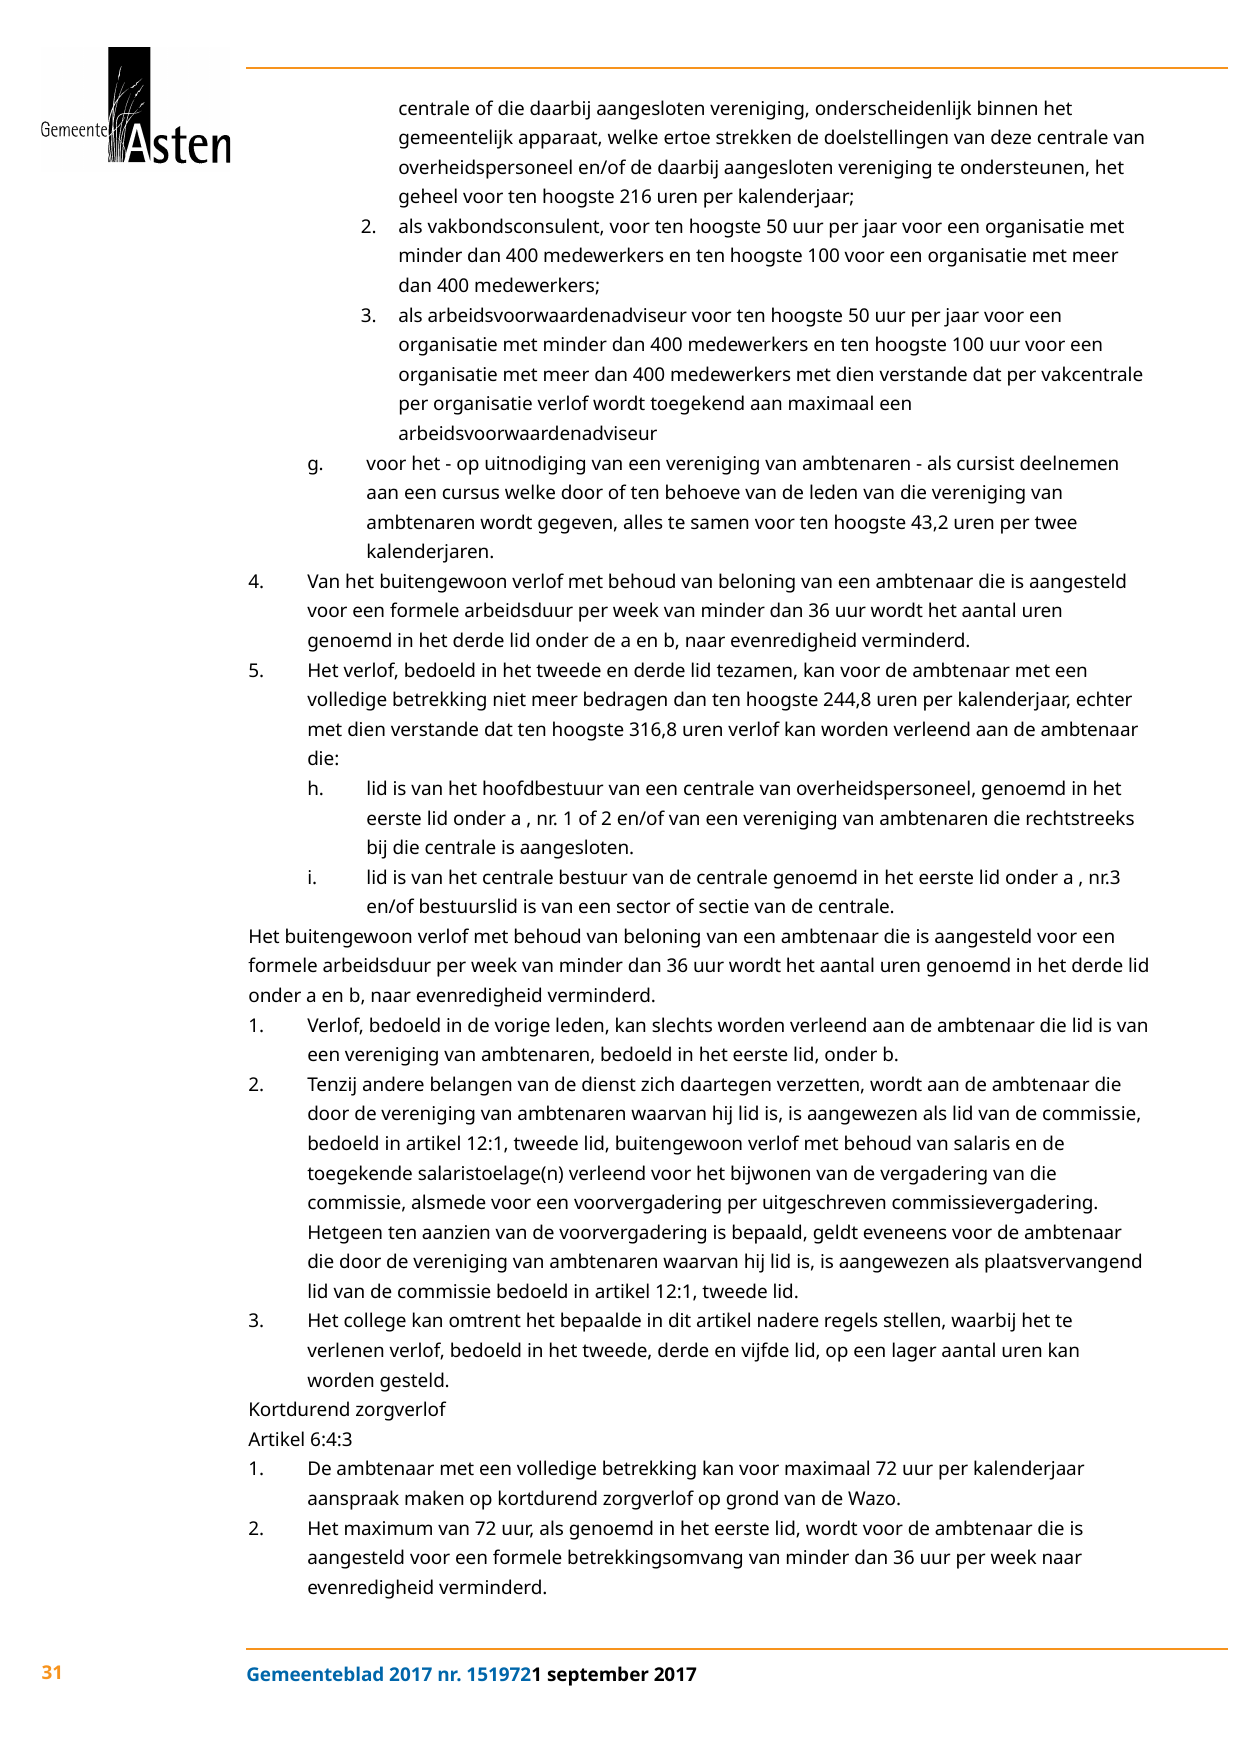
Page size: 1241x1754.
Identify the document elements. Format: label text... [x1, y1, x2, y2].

list Het verlof, bedoeld in het tweede en derde lid tezamen, kan voor de ambtenaar met een volledige betrekking niet meer bedragen dan ten hoogste 244,8 uren per kalenderjaar, echter met dien verstande dat ten hoogste 316,8 uren verlof kan worden verleend aan de ambtenaar die: [248, 657, 1152, 771]
list De ambtenaar met een volledige betrekking kan voor maximaal 72 uur per kalenderjaar aanspraak maken op kortdurend zorgverlof op grond van de Wazo. [248, 1456, 1152, 1511]
text Artikel 6:4:3 [248, 1426, 1152, 1452]
list lid is van het hoofdbestuur van een centrale van overheidspersoneel, genoemd in het eerste lid onder a , nr. 1 of 2 en/of van een vereniging van ambtenaren die rechtstreeks bij die centrale is aangesloten. [307, 775, 1152, 860]
list Hetgeen ten aanzien van de voorvergadering is bepaald, geldt eveneens voor de ambtenaar die door de vereniging van ambtenaren waarvan hij lid is, is aangewezen als plaatsvervangend lid van de commissie bedoeld in artikel 12:1, tweede lid. [248, 1219, 1152, 1304]
list als arbeidsvoorwaardenadviseur voor ten hoogste 50 uur per jaar voor een organisatie met minder dan 400 medewerkers en ten hoogste 100 uur voor een organisatie met meer dan 400 medewerkers met dien verstande dat per vakcentrale per organisatie verlof wordt toegekend aan maximaal een arbeidsvoorwaardenadviseur [361, 302, 1152, 446]
list centrale of die daarbij aangesloten vereniging, onderscheidenlijk binnen het gemeentelijk apparaat, welke ertoe strekken de doelstellingen van deze centrale van overheidspersoneel en/of de daarbij aangesloten vereniging te ondersteunen, het geheel voor ten hoogste 216 uren per kalenderjaar; [361, 95, 1152, 209]
list Van het buitengewoon verlof met behoud van beloning van een ambtenaar die is aangesteld voor een formele arbeidsduur per week van minder dan 36 uur wordt het aantal uren genoemd in het derde lid onder de a en b, naar evenredigheid verminderd. [248, 568, 1152, 653]
list als vakbondsconsulent, voor ten hoogste 50 uur per jaar voor een organisatie met minder dan 400 medewerkers en ten hoogste 100 voor een organisatie met meer dan 400 medewerkers; [361, 213, 1152, 298]
list Verlof, bedoeld in de vorige leden, kan slechts worden verleend aan de ambtenaar die lid is van een vereniging van ambtenaren, bedoeld in het eerste lid, onder b. [248, 1012, 1152, 1067]
picture [41, 47, 231, 172]
text Het buitengewoon verlof met behoud van beloning van een ambtenaar die is aangesteld voor een formele arbeidsduur per week van minder dan 36 uur wordt het aantal uren genoemd in het derde lid onder a en b, naar evenredigheid verminderd. [248, 923, 1152, 1008]
list Tenzij andere belangen van de dienst zich daartegen verzetten, wordt aan de ambtenaar die door de vereniging van ambtenaren waarvan hij lid is, is aangewezen als lid van de commissie, bedoeld in artikel 12:1, tweede lid, buitengewoon verlof met behoud van salaris en de toegekende salaristoelage(n) verleend voor het bijwonen van de vergadering van die commissie, alsmede voor een voorvergadering per uitgeschreven commissievergadering. [248, 1071, 1152, 1215]
list lid is van het centrale bestuur van de centrale genoemd in het eerste lid onder a , nr.3 en/of bestuurslid is van een sector of sectie van de centrale. [307, 864, 1152, 919]
text Kortdurend zorgverlof [248, 1396, 1152, 1422]
list Het college kan omtrent het bepaalde in dit artikel nadere regels stellen, waarbij het te verlenen verlof, bedoeld in het tweede, derde en vijfde lid, op een lager aantal uren kan worden gesteld. [248, 1308, 1152, 1393]
list voor het - op uitnodiging van een vereniging van ambtenaren - als cursist deelnemen aan een cursus welke door of ten behoeve van de leden van die vereniging van ambtenaren wordt gegeven, alles te samen voor ten hoogste 43,2 uren per twee kalenderjaren. [307, 450, 1152, 564]
list Het maximum van 72 uur, als genoemd in het eerste lid, wordt voor de ambtenaar die is aangesteld voor een formele betrekkingsomvang van minder dan 36 uur per week naar evenredigheid verminderd. [248, 1515, 1152, 1600]
